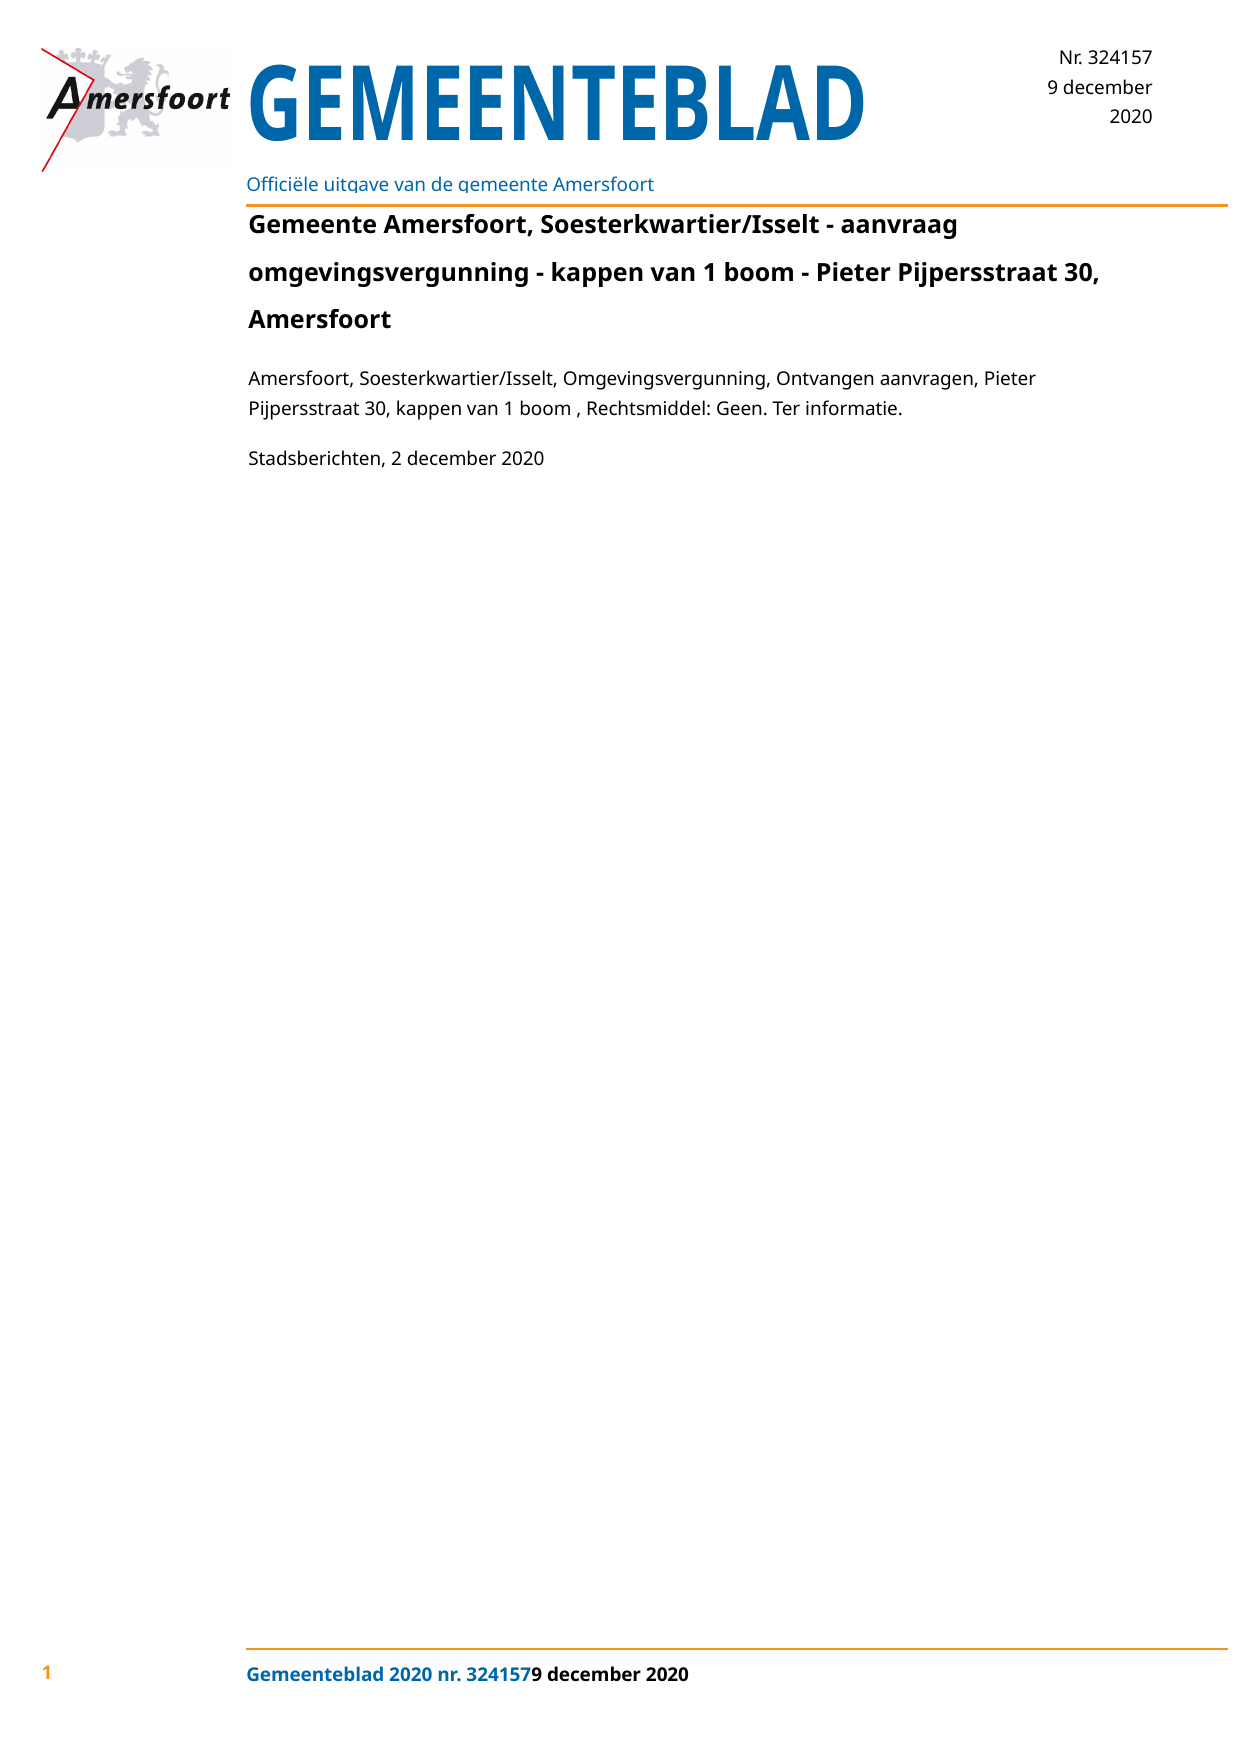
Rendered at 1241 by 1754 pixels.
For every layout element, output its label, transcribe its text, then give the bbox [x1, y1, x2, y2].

text Amersfoort, Soesterkwartier/Isselt, Omgevingsvergunning, Ontvangen aanvragen, Pieter Pijpersstraat 30, kappen van 1 boom , Rechtsmiddel: Geen. Ter informatie. [248, 366, 1152, 421]
text Gemeente Amersfoort, Soesterkwartier/Isselt - aanvraag omgevingsvergunning - kappen van 1 boom - Pieter Pijpersstraat 30, Amersfoort [248, 207, 1152, 336]
text Stadsberichten, 2 december 2020 [248, 446, 1152, 471]
picture [41, 47, 231, 172]
